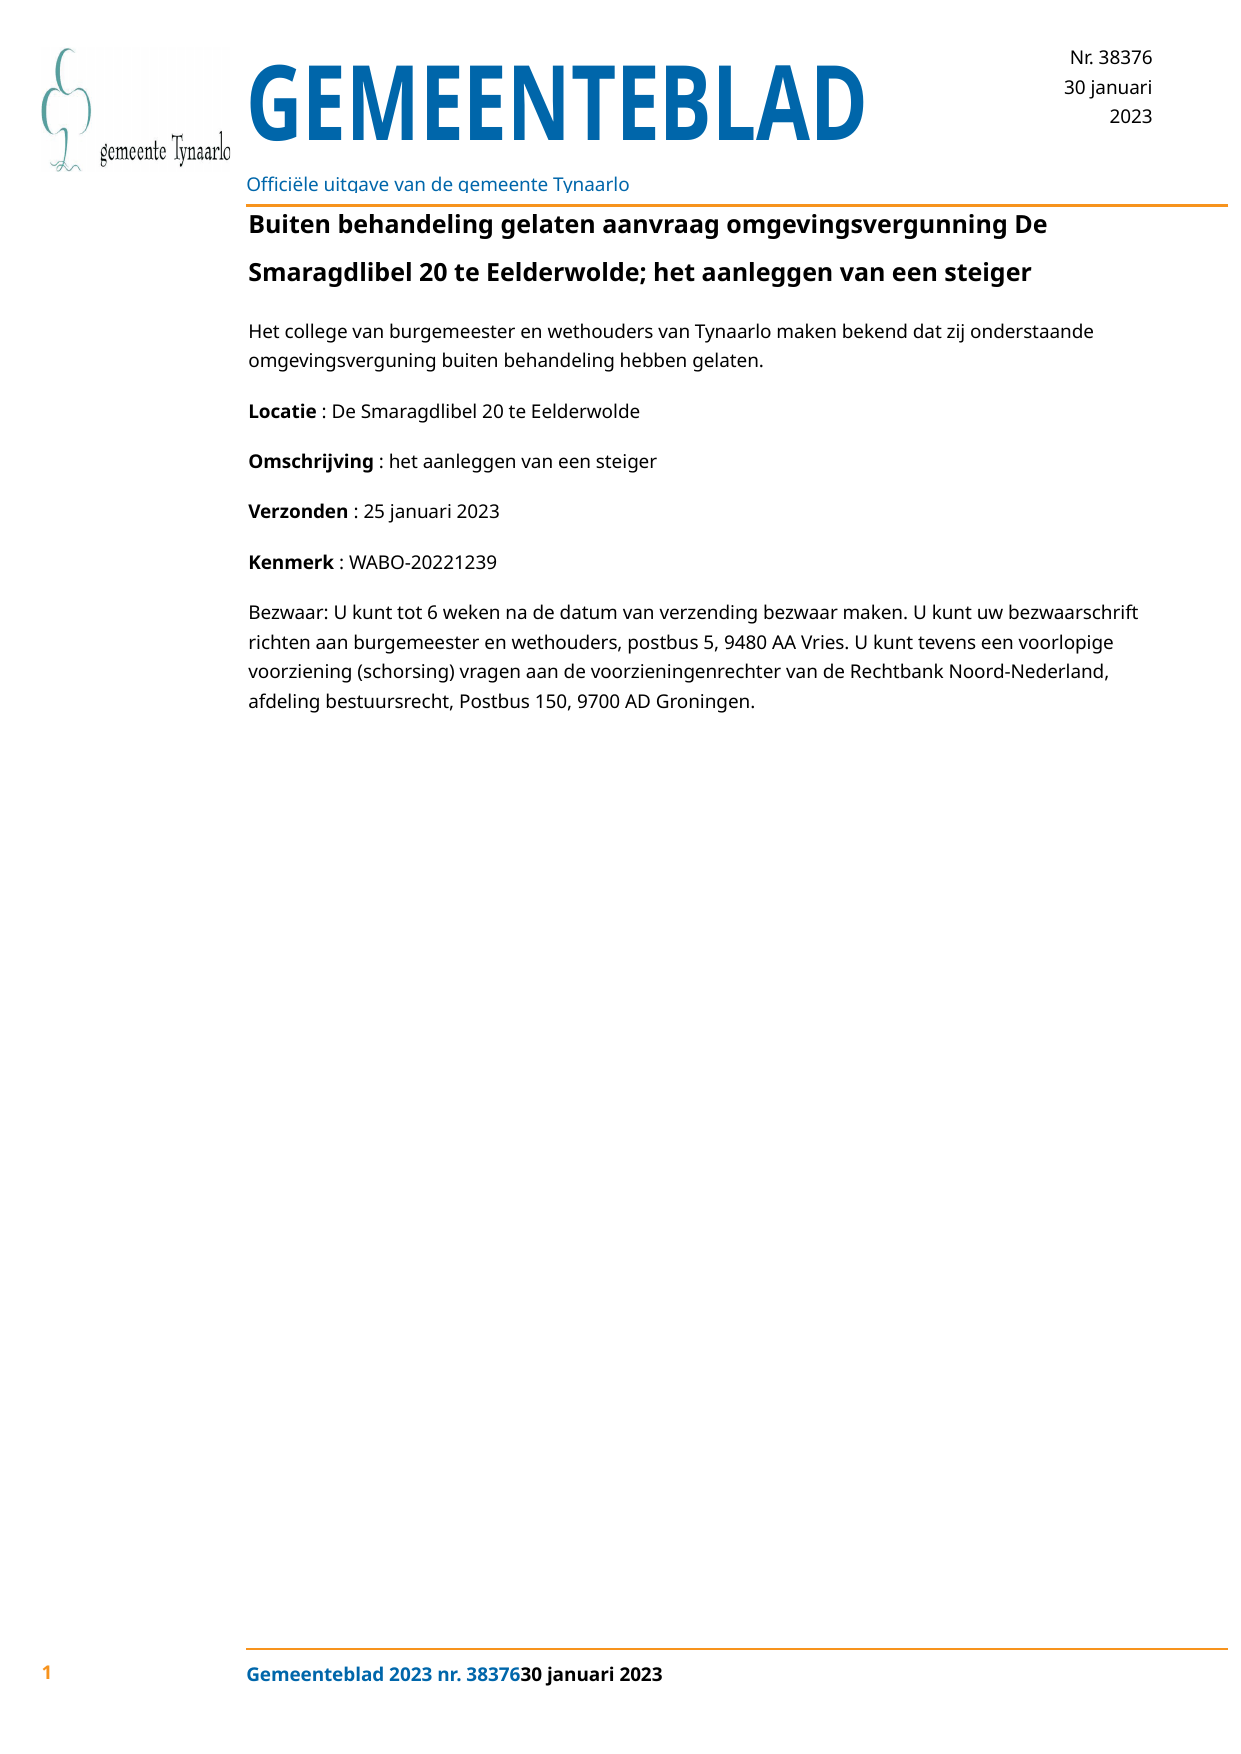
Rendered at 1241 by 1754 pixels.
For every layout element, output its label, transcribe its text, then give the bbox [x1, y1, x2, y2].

text Het college van burgemeester en wethouders van Tynaarlo maken bekend dat zij onderstaande omgevingsverguning buiten behandeling hebben gelaten. [248, 318, 1152, 373]
picture [41, 47, 231, 172]
text Kenmerk : WABO-20221239 [248, 549, 1152, 575]
text Locatie : De Smaragdlibel 20 te Eelderwolde [248, 398, 1152, 424]
text Bezwaar: U kunt tot 6 weken na de datum van verzending bezwaar maken. U kunt uw bezwaarschrift richten aan burgemeester en wethouders, postbus 5, 9480 AA Vries. U kunt tevens een voorlopige voorziening (schorsing) vragen aan de voorzieningenrechter van de Rechtbank Noord-Nederland, afdeling bestuursrecht, Postbus 150, 9700 AD Groningen. [248, 599, 1152, 714]
text Verzonden : 25 januari 2023 [248, 499, 1152, 524]
text Buiten behandeling gelaten aanvraag omgevingsvergunning De Smaragdlibel 20 te Eelderwolde; het aanleggen van een steiger [248, 207, 1152, 288]
text Omschrijving : het aanleggen van een steiger [248, 448, 1152, 474]
